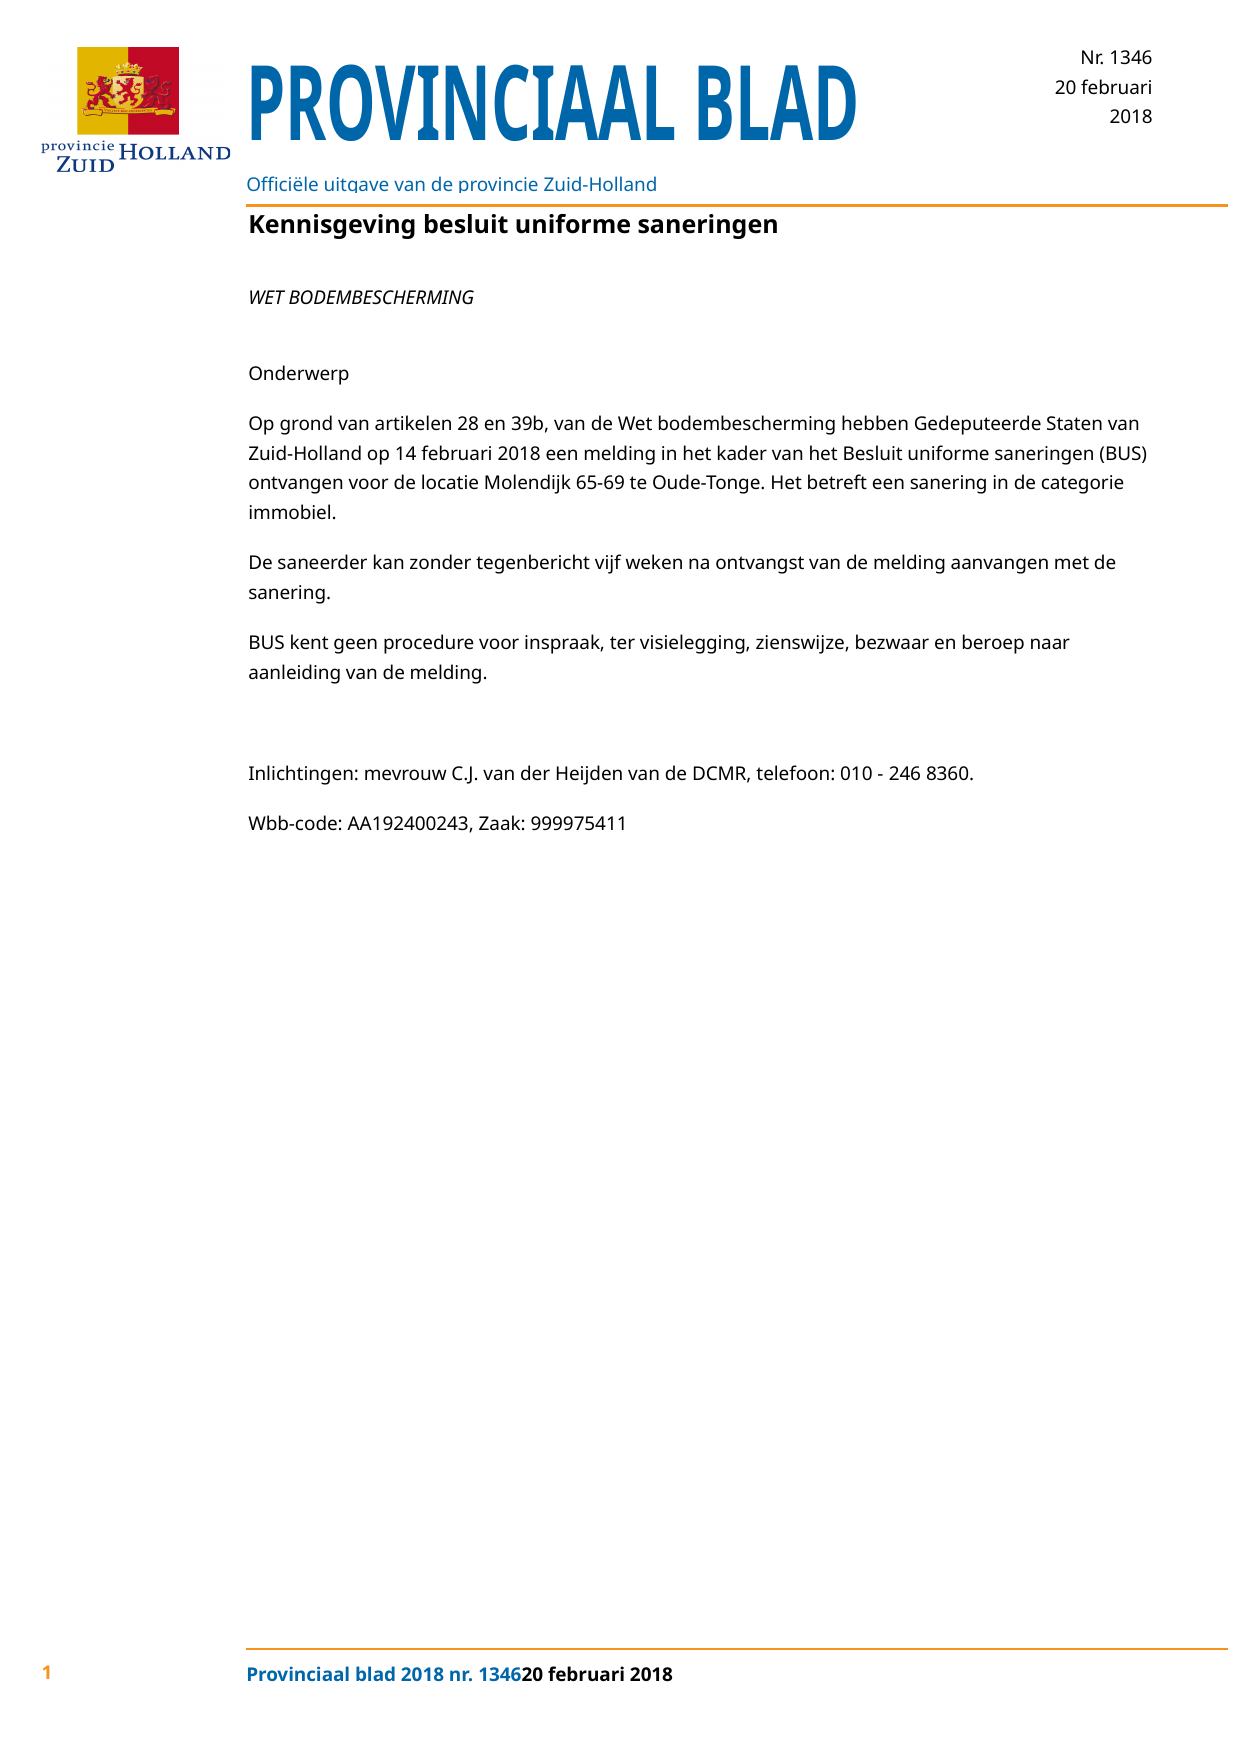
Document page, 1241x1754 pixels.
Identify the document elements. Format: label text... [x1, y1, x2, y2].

text Wbb-code: AA192400243, Zaak: 999975411 [248, 810, 1152, 836]
text Kennisgeving besluit uniforme saneringen [248, 207, 1152, 241]
text WET BODEMBESCHERMING [248, 284, 1152, 309]
text BUS kent geen procedure voor inspraak, ter visielegging, zienswijze, bezwaar en beroep naar aanleiding van de melding. [248, 629, 1152, 685]
text Onderwerp [248, 360, 1152, 386]
text Inlichtingen: mevrouw C.J. van der Heijden van de DCMR, telefoon: 010 - 246 8360. [248, 760, 1152, 786]
text Op grond van artikelen 28 en 39b, van de Wet bodembescherming hebben Gedeputeerde Staten van Zuid-Holland op 14 februari 2018 een melding in het kader van het Besluit uniforme saneringen (BUS) ontvangen voor de locatie Molendijk 65-69 te Oude-Tonge. Het betreft een sanering in de categorie immobiel. [248, 410, 1152, 525]
picture [41, 47, 231, 172]
text De saneerder kan zonder tegenbericht vijf weken na ontvangst van de melding aanvangen met de sanering. [248, 549, 1152, 605]
